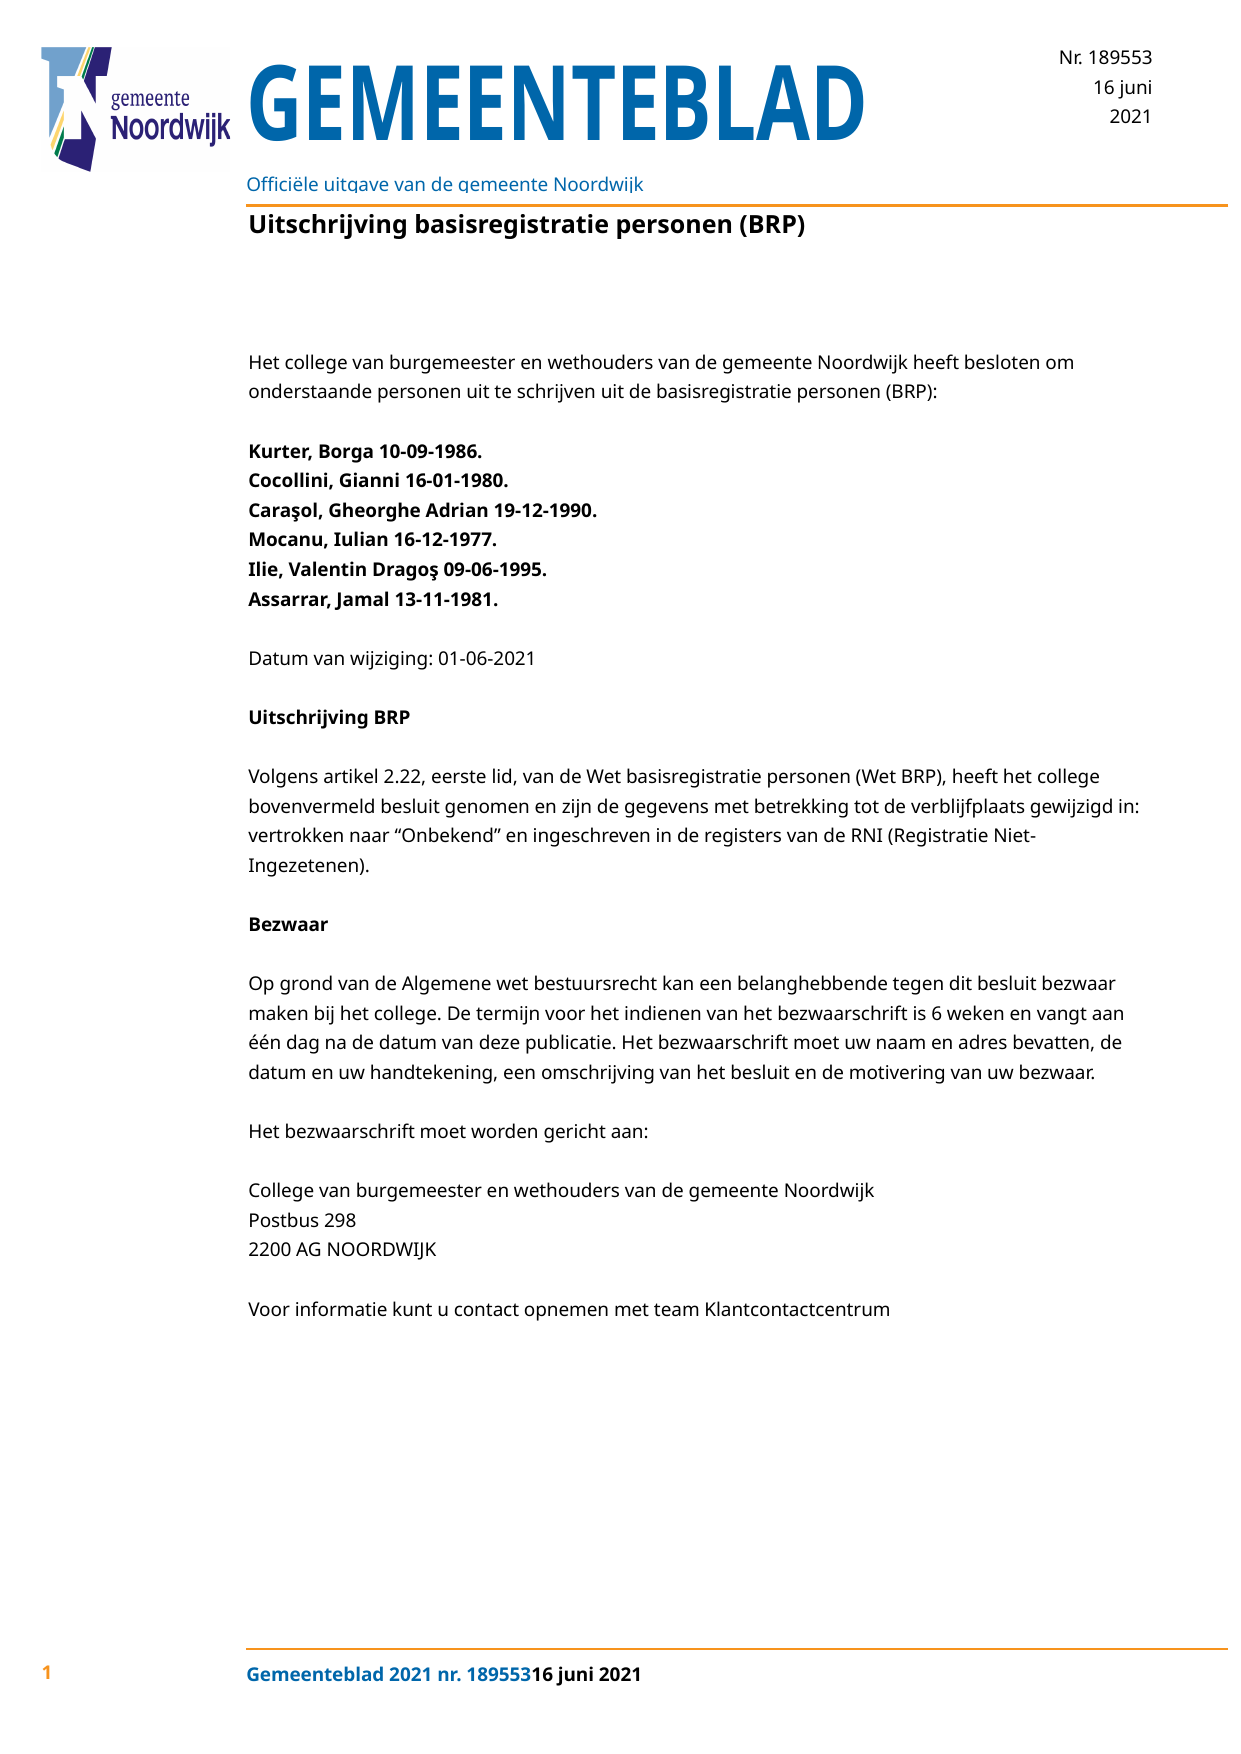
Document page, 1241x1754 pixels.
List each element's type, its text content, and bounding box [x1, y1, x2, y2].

text Kurter, Borga 10-09-1986. [248, 438, 1152, 464]
text 2200 AG NOORDWIJK [248, 1237, 1152, 1262]
text Postbus 298 [248, 1207, 1152, 1233]
text Datum van wijziging: 01-06-2021 [248, 645, 1152, 671]
text Het bezwaarschrift moet worden gericht aan: [248, 1118, 1152, 1144]
text Cocollini, Gianni 16-01-1980. [248, 467, 1152, 493]
text Uitschrijving basisregistratie personen (BRP) [248, 207, 1152, 241]
picture [41, 47, 231, 172]
text Caraşol, Gheorghe Adrian 19-12-1990. [248, 497, 1152, 523]
text Op grond van de Algemene wet bestuursrecht kan een belanghebbende tegen dit besluit bezwaar maken bij het college. De termijn voor het indienen van het bezwaarschrift is 6 weken en vangt aan één dag na de datum van deze publicatie. Het bezwaarschrift moet uw naam en adres bevatten, de datum en uw handtekening, een omschrijving van het besluit en de motivering van uw bezwaar. [248, 970, 1152, 1085]
text Mocanu, Iulian 16-12-1977. [248, 527, 1152, 552]
text Ilie, Valentin Dragoş 09-06-1995. [248, 556, 1152, 582]
text Het college van burgemeester en wethouders van de gemeente Noordwijk heeft besloten om onderstaande personen uit te schrijven uit de basisregistratie personen (BRP): [248, 349, 1152, 404]
text Volgens artikel 2.22, eerste lid, van de Wet basisregistratie personen (Wet BRP), heeft het college bovenvermeld besluit genomen en zijn de gegevens met betrekking tot de verblijfplaats gewijzigd in: vertrokken naar “Onbekend” en ingeschreven in de registers van de RNI (Registratie Niet-Ingezetenen). [248, 763, 1152, 878]
text Assarrar, Jamal 13-11-1981. [248, 586, 1152, 612]
text Voor informatie kunt u contact opnemen met team Klantcontactcentrum [248, 1296, 1152, 1322]
text Uitschrijving BRP [248, 704, 1152, 730]
text Bezwaar [248, 911, 1152, 937]
text College van burgemeester en wethouders van de gemeente Noordwijk [248, 1177, 1152, 1203]
